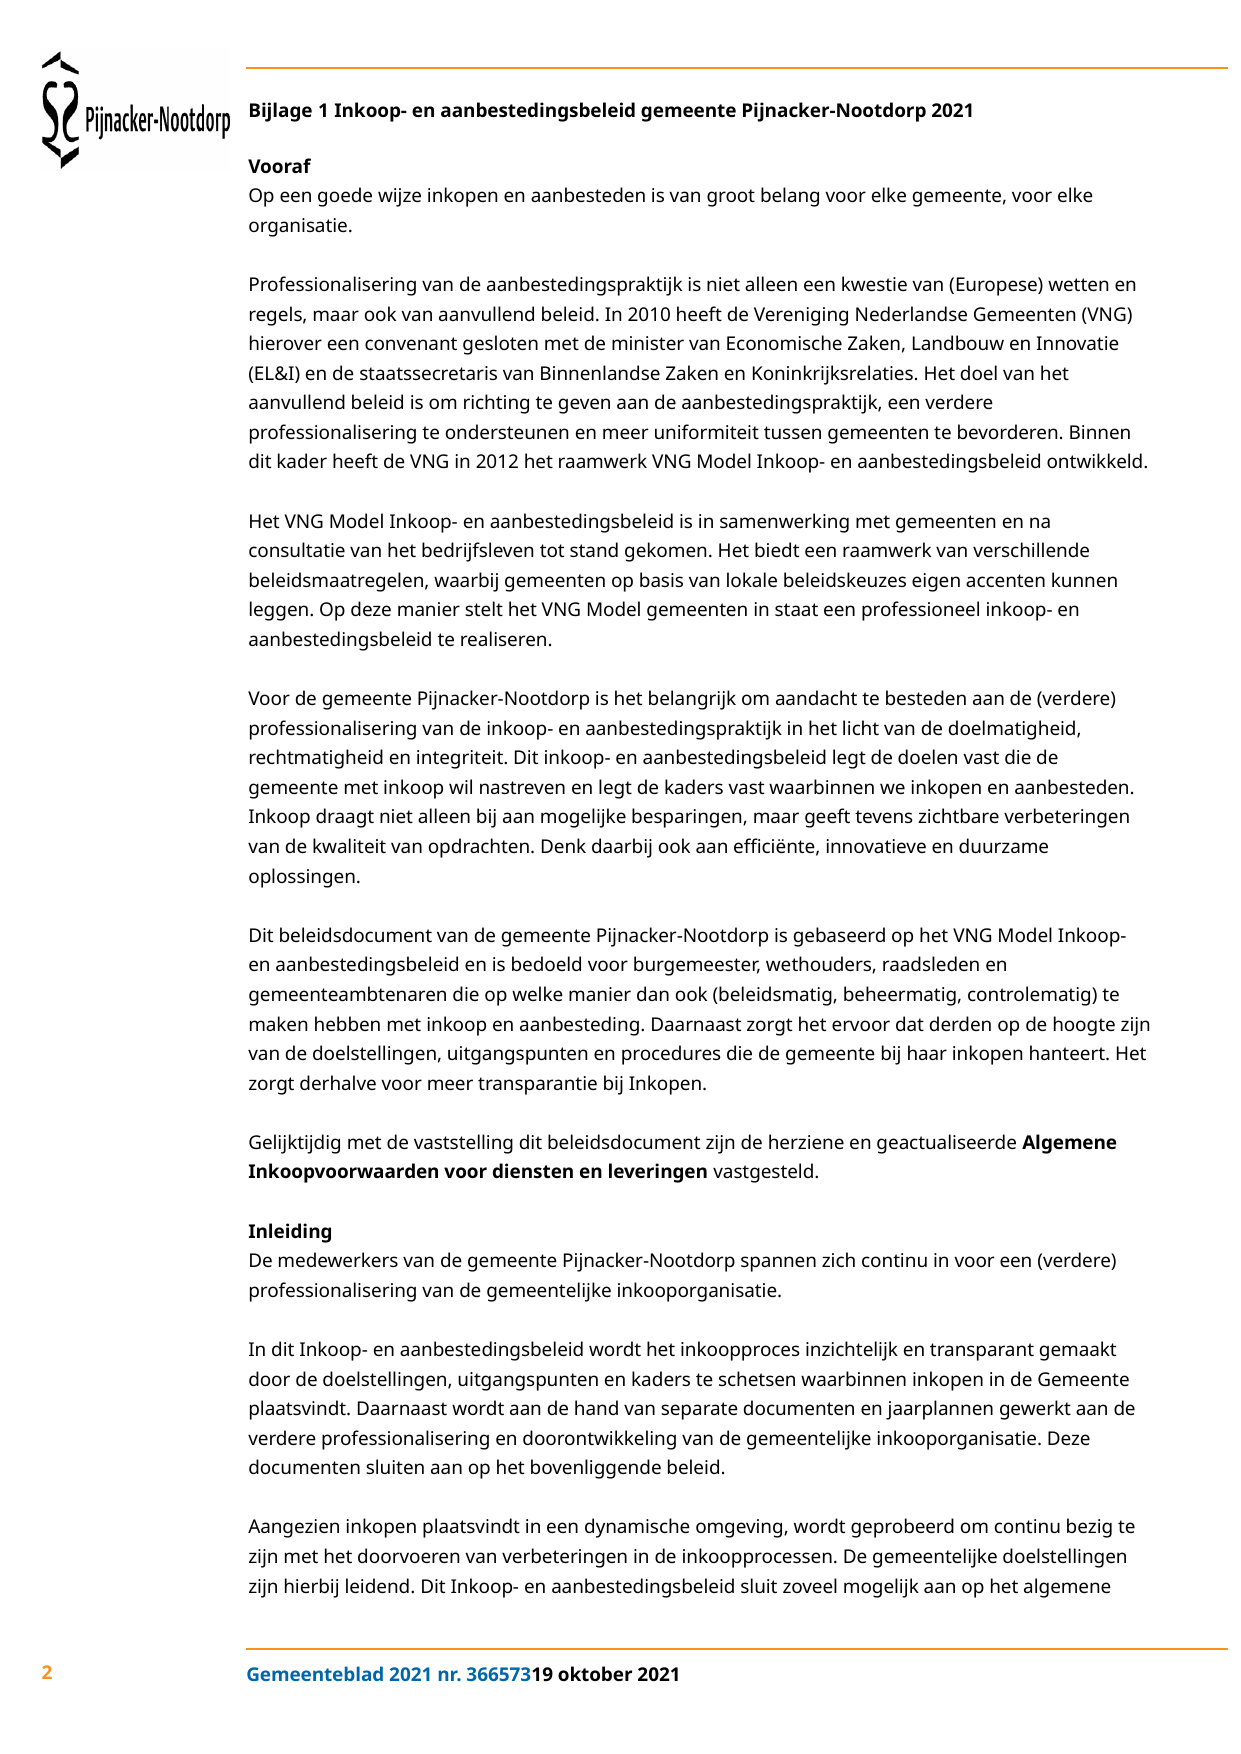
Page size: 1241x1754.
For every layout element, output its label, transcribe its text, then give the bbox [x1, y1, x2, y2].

text Op een goede wijze inkopen en aanbesteden is van groot belang voor elke gemeente, voor elke organisatie. [248, 182, 1152, 238]
text Professionalisering van de aanbestedingspraktijk is niet alleen een kwestie van (Europese) wetten en regels, maar ook van aanvullend beleid. In 2010 heeft de Vereniging Nederlandse Gemeenten (VNG) hierover een convenant gesloten met de minister van Economische Zaken, Landbouw en Innovatie (EL&I) en de staatssecretaris van Binnenlandse Zaken en Koninkrijksrelaties. Het doel van het aanvullend beleid is om richting te geven aan de aanbestedingspraktijk, een verdere professionalisering te ondersteunen en meer uniformiteit tussen gemeenten te bevorderen. Binnen dit kader heeft de VNG in 2012 het raamwerk VNG Model Inkoop- en aanbestedingsbeleid ontwikkeld. [248, 271, 1152, 474]
text Inleiding [248, 1218, 1152, 1244]
text Bijlage 1 Inkoop- en aanbestedingsbeleid gemeente Pijnacker-Nootdorp 2021 [248, 95, 1152, 123]
picture [41, 47, 231, 172]
text In dit Inkoop- en aanbestedingsbeleid wordt het inkoopproces inzichtelijk en transparant gemaakt door de doelstellingen, uitgangspunten en kaders te schetsen waarbinnen inkopen in de Gemeente plaatsvindt. Daarnaast wordt aan de hand van separate documenten en jaarplannen gewerkt aan de verdere professionalisering en doorontwikkeling van de gemeentelijke inkooporganisatie. Deze documenten sluiten aan op het bovenliggende beleid. [248, 1336, 1152, 1480]
text Aangezien inkopen plaatsvindt in een dynamische omgeving, wordt geprobeerd om continu bezig te zijn met het doorvoeren van verbeteringen in de inkoopprocessen. De gemeentelijke doelstellingen zijn hierbij leidend. Dit Inkoop- en aanbestedingsbeleid sluit zoveel mogelijk aan op het algemene [248, 1514, 1152, 1599]
text Vooraf [248, 153, 1152, 179]
text De medewerkers van de gemeente Pijnacker-Nootdorp spannen zich continu in voor een (verdere) professionalisering van de gemeentelijke inkooporganisatie. [248, 1247, 1152, 1303]
text Gelijktijdig met de vaststelling dit beleidsdocument zijn de herziene en geactualiseerde Algemene Inkoopvoorwaarden voor diensten en leveringen vastgesteld. [248, 1129, 1152, 1184]
text Voor de gemeente Pijnacker-Nootdorp is het belangrijk om aandacht te besteden aan de (verdere) professionalisering van de inkoop- en aanbestedingspraktijk in het licht van de doelmatigheid, rechtmatigheid en integriteit. Dit inkoop- en aanbestedingsbeleid legt de doelen vast die de gemeente met inkoop wil nastreven en legt de kaders vast waarbinnen we inkopen en aanbesteden. Inkoop draagt niet alleen bij aan mogelijke besparingen, maar geeft tevens zichtbare verbeteringen van de kwaliteit van opdrachten. Denk daarbij ook aan efficiënte, innovatieve en duurzame oplossingen. [248, 685, 1152, 889]
text Het VNG Model Inkoop- en aanbestedingsbeleid is in samenwerking met gemeenten en na consultatie van het bedrijfsleven tot stand gekomen. Het biedt een raamwerk van verschillende beleidsmaatregelen, waarbij gemeenten op basis van lokale beleidskeuzes eigen accenten kunnen leggen. Op deze manier stelt het VNG Model gemeenten in staat een professioneel inkoop- en aanbestedingsbeleid te realiseren. [248, 508, 1152, 652]
text Dit beleidsdocument van de gemeente Pijnacker-Nootdorp is gebaseerd op het VNG Model Inkoop- en aanbestedingsbeleid en is bedoeld voor burgemeester, wethouders, raadsleden en gemeenteambtenaren die op welke manier dan ook (beleidsmatig, beheermatig, controlematig) te maken hebben met inkoop en aanbesteding. Daarnaast zorgt het ervoor dat derden op de hoogte zijn van de doelstellingen, uitgangspunten en procedures die de gemeente bij haar inkopen hanteert. Het zorgt derhalve voor meer transparantie bij Inkopen. [248, 922, 1152, 1096]
